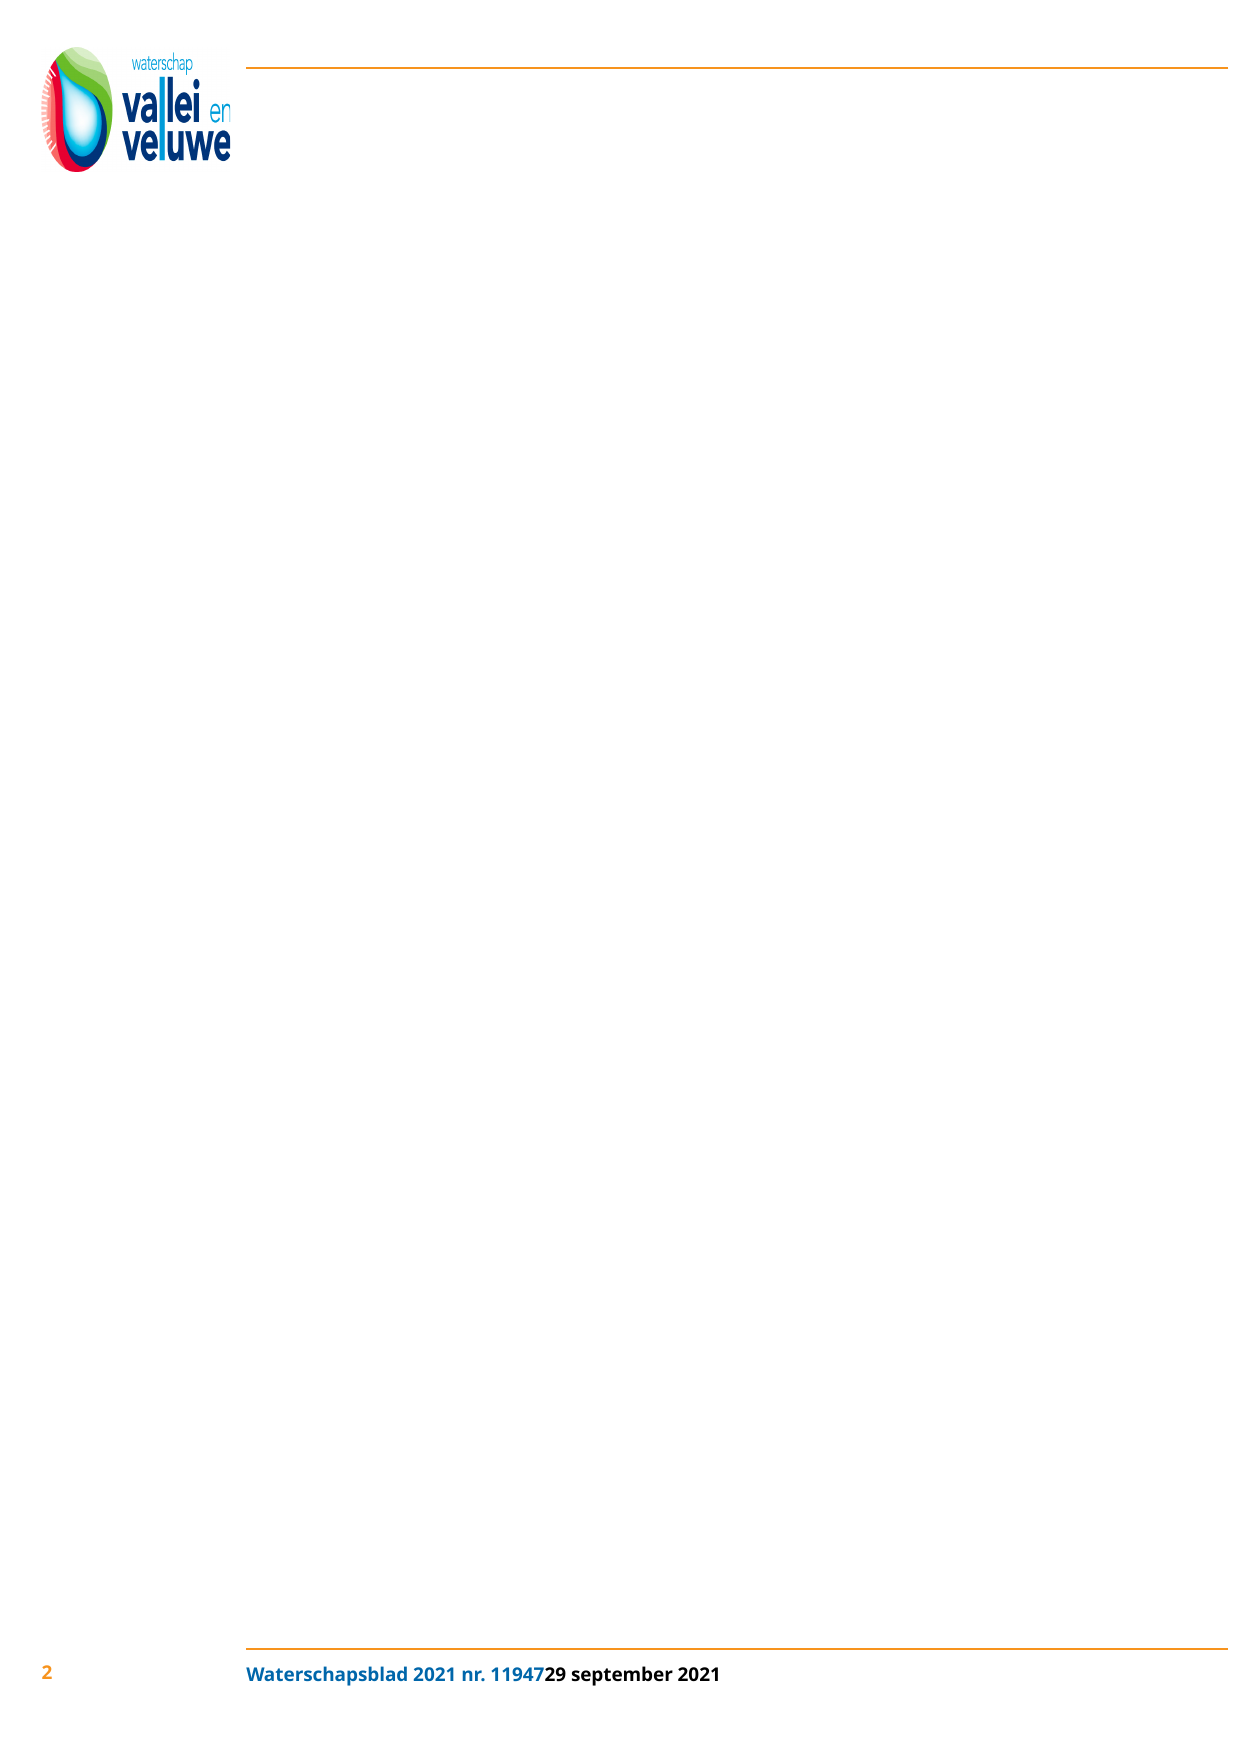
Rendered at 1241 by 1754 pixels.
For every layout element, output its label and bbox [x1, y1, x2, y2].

picture [41, 47, 231, 172]
